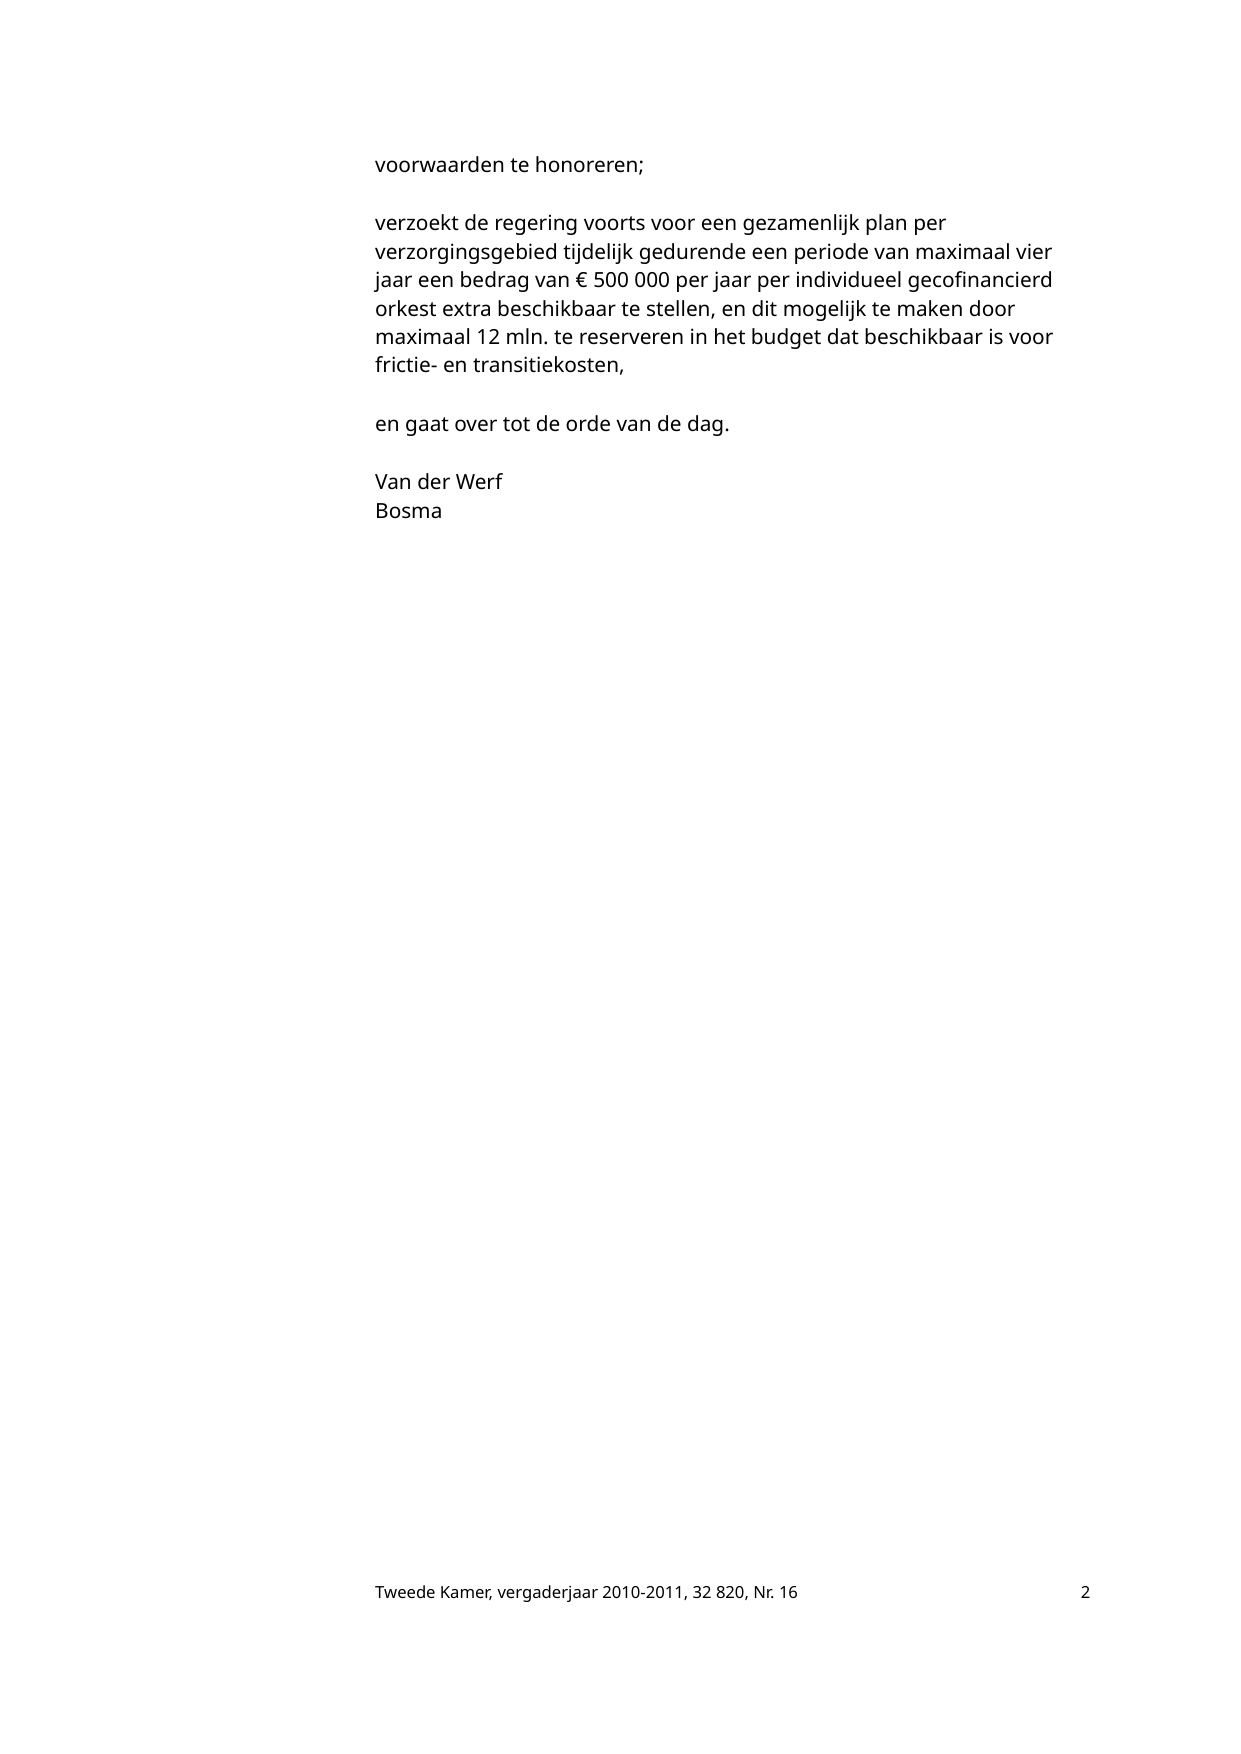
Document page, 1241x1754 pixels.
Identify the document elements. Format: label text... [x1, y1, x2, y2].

text verzoekt de regering voorts voor een gezamenlijk plan per verzorgingsgebied tijdelijk gedurende een periode van maximaal vier jaar een bedrag van € 500 000 per jaar per individueel gecofinancierd orkest extra beschikbaar te stellen, en dit mogelijk te maken door maximaal 12 mln. te reserveren in het budget dat beschikbaar is voor frictie- en transitiekosten, [375, 208, 1090, 379]
text voorwaarden te honoreren; [375, 150, 1090, 178]
text Van der Werf [375, 467, 1090, 496]
text Bosma [375, 496, 1090, 524]
text en gaat over tot de orde van de dag. [375, 409, 1090, 437]
